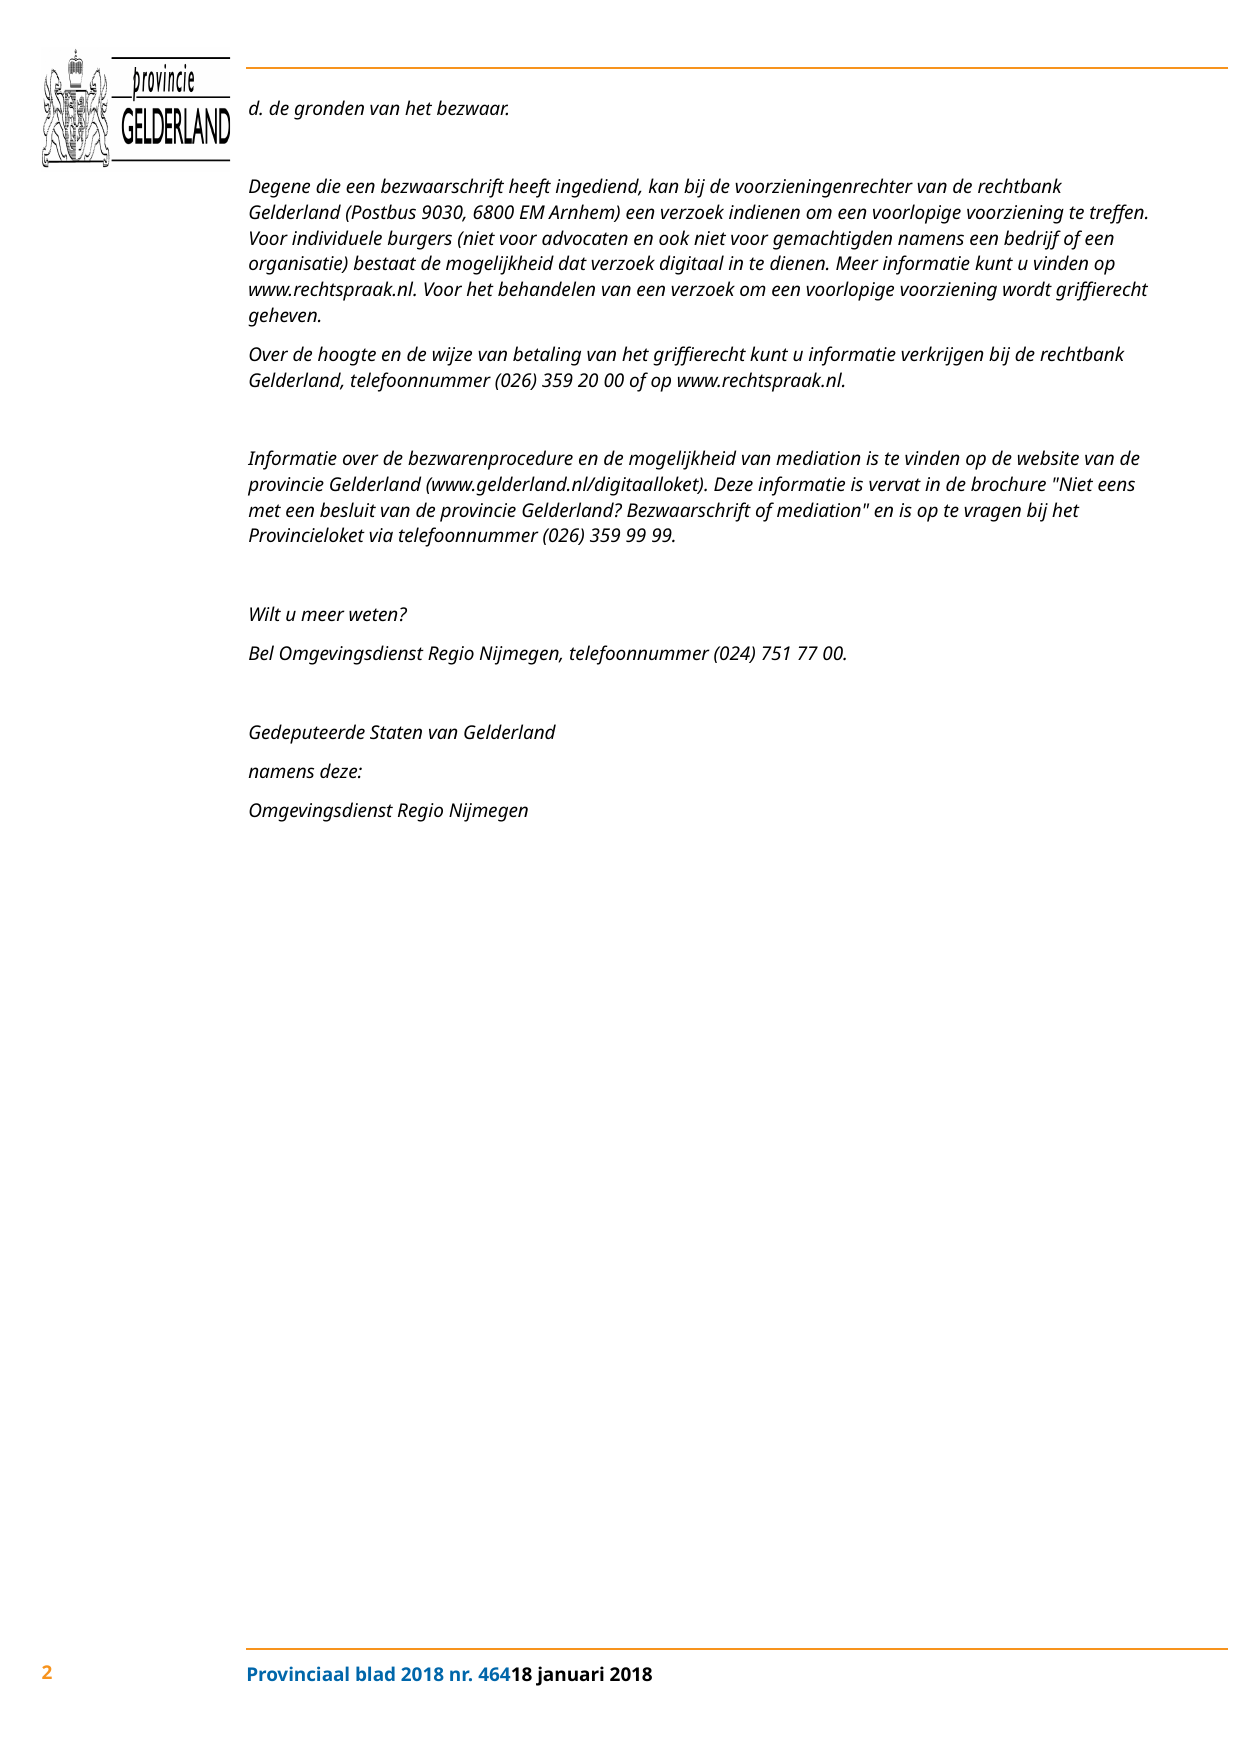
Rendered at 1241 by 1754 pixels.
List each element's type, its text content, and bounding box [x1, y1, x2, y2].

text Informatie over de bezwarenprocedure en de mogelijkheid van mediation is te vinden op de website van de provincie Gelderland (www.gelderland.nl/digitaalloket). Deze informatie is vervat in de brochure "Niet eens met een besluit van de provincie Gelderland? Bezwaarschrift of mediation" en is op te vragen bij het Provincieloket via telefoonnummer (026) 359 99 99. [248, 446, 1152, 548]
picture [41, 47, 231, 172]
text Wilt u meer weten? [248, 601, 1152, 627]
text Degene die een bezwaarschrift heeft ingediend, kan bij de voorzieningenrechter van de rechtbank Gelderland (Postbus 9030, 6800 EM Arnhem) een verzoek indienen om een voorlopige voorziening te treffen. Voor individuele burgers (niet voor advocaten en ook niet voor gemachtigden namens een bedrijf of een organisatie) bestaat de mogelijkheid dat verzoek digitaal in te dienen. Meer informatie kunt u vinden op www.rechtspraak.nl. Voor het behandelen van een verzoek om een voorlopige voorziening wordt griffierecht geheven. [248, 173, 1152, 328]
text Over de hoogte en de wijze van betaling van het griffierecht kunt u informatie verkrijgen bij de rechtbank Gelderland, telefoonnummer (026) 359 20 00 of op www.rechtspraak.nl. [248, 341, 1152, 393]
text Bel Omgevingsdienst Regio Nijmegen, telefoonnummer (024) 751 77 00. [248, 641, 1152, 666]
text d. de gronden van het bezwaar. [248, 95, 1152, 121]
text Gedeputeerde Staten van Gelderland [248, 719, 1152, 745]
text Omgevingsdienst Regio Nijmegen [248, 798, 1152, 823]
text namens deze: [248, 758, 1152, 784]
